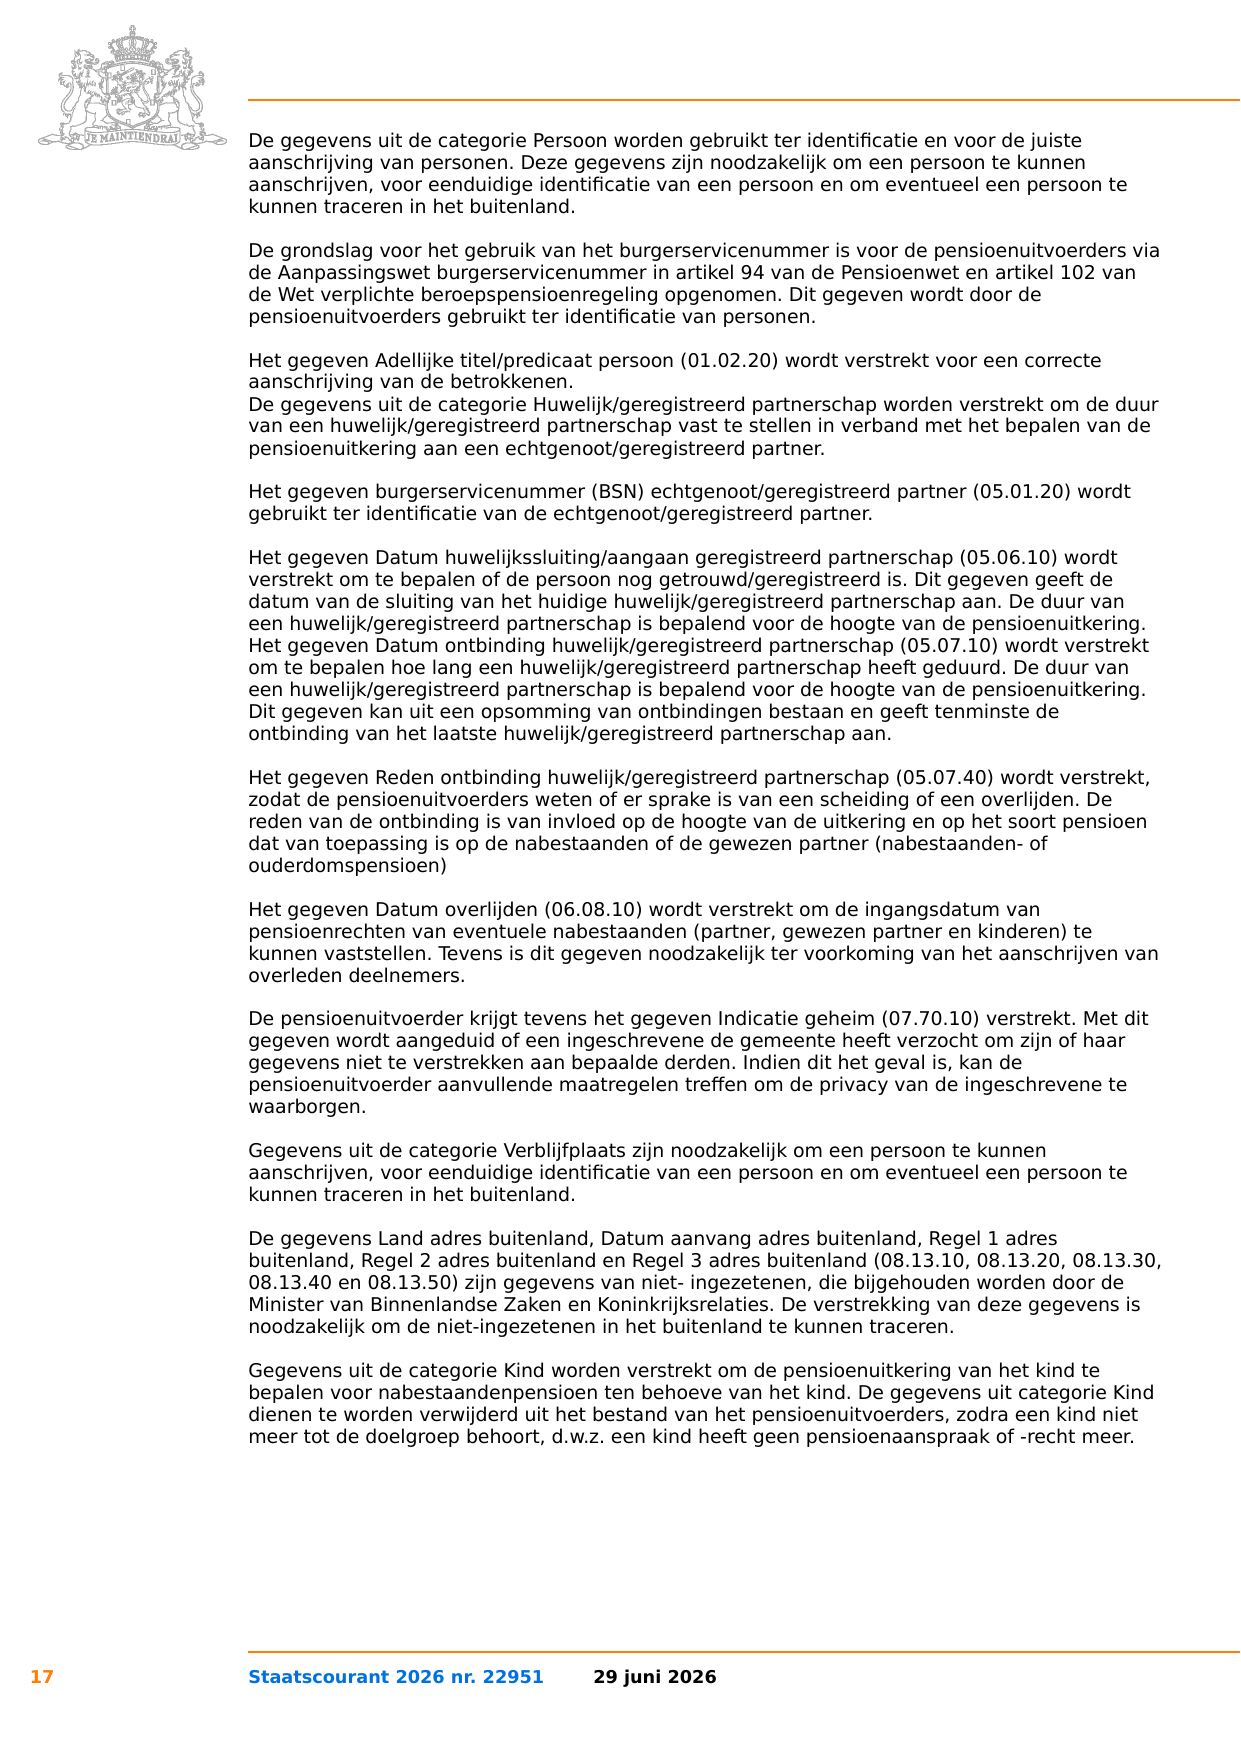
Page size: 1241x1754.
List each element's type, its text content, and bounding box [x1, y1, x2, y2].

text De gegevens uit de categorie Huwelijk/geregistreerd partnerschap worden verstrekt om de duur van een huwelijk/geregistreerd partnerschap vast te stellen in verband met het bepalen van de pensioenuitkering aan een echtgenoot/geregistreerd partner. [248, 393, 1163, 459]
picture [38, 25, 227, 150]
text Het gegeven Datum overlijden (06.08.10) wordt verstrekt om de ingangsdatum van pensioenrechten van eventuele nabestaanden (partner, gewezen partner en kinderen) te kunnen vaststellen. Tevens is dit gegeven noodzakelijk ter voorkoming van het aanschrijven van overleden deelnemers. [248, 898, 1163, 986]
text De gegevens uit de categorie Persoon worden gebruikt ter identificatie en voor de juiste aanschrijving van personen. Deze gegevens zijn noodzakelijk om een persoon te kunnen aanschrijven, voor eenduidige identificatie van een persoon en om eventueel een persoon te kunnen traceren in het buitenland. [248, 130, 1163, 218]
text Het gegeven Datum ontbinding huwelijk/geregistreerd partnerschap (05.07.10) wordt verstrekt om te bepalen hoe lang een huwelijk/geregistreerd partnerschap heeft geduurd. De duur van een huwelijk/geregistreerd partnerschap is bepalend voor de hoogte van de pensioenuitkering. Dit gegeven kan uit een opsomming van ontbindingen bestaan en geeft tenminste de ontbinding van het laatste huwelijk/geregistreerd partnerschap aan. [248, 635, 1163, 745]
text Het gegeven Adellijke titel/predicaat persoon (01.02.20) wordt verstrekt voor een correcte aanschrijving van de betrokkenen. [248, 349, 1163, 393]
text De gegevens Land adres buitenland, Datum aanvang adres buitenland, Regel 1 adres buitenland, Regel 2 adres buitenland en Regel 3 adres buitenland (08.13.10, 08.13.20, 08.13.30, 08.13.40 en 08.13.50) zijn gegevens van niet- ingezetenen, die bijgehouden worden door de Minister van Binnenlandse Zaken en Koninkrijksrelaties. De verstrekking van deze gegevens is noodzakelijk om de niet-ingezetenen in het buitenland te kunnen traceren. [248, 1228, 1163, 1338]
text Het gegeven burgerservicenummer (BSN) echtgenoot/geregistreerd partner (05.01.20) wordt gebruikt ter identificatie van de echtgenoot/geregistreerd partner. [248, 481, 1163, 525]
text De grondslag voor het gebruik van het burgerservicenummer is voor de pensioenuitvoerders via de Aanpassingswet burgerservicenummer in artikel 94 van de Pensioenwet en artikel 102 van de Wet verplichte beroepspensioenregeling opgenomen. Dit gegeven wordt door de pensioenuitvoerders gebruikt ter identificatie van personen. [248, 240, 1163, 328]
text De pensioenuitvoerder krijgt tevens het gegeven Indicatie geheim (07.70.10) verstrekt. Met dit gegeven wordt aangeduid of een ingeschrevene de gemeente heeft verzocht om zijn of haar gegevens niet te verstrekken aan bepaalde derden. Indien dit het geval is, kan de pensioenuitvoerder aanvullende maatregelen treffen om de privacy van de ingeschrevene te waarborgen. [248, 1008, 1163, 1118]
text Gegevens uit de categorie Verblijfplaats zijn noodzakelijk om een persoon te kunnen aanschrijven, voor eenduidige identificatie van een persoon en om eventueel een persoon te kunnen traceren in het buitenland. [248, 1140, 1163, 1206]
text Het gegeven Reden ontbinding huwelijk/geregistreerd partnerschap (05.07.40) wordt verstrekt, zodat de pensioenuitvoerders weten of er sprake is van een scheiding of een overlijden. De reden van de ontbinding is van invloed op de hoogte van de uitkering en op het soort pensioen dat van toepassing is op de nabestaanden of de gewezen partner (nabestaanden- of ouderdomspensioen) [248, 767, 1163, 877]
text Gegevens uit de categorie Kind worden verstrekt om de pensioenuitkering van het kind te bepalen voor nabestaandenpensioen ten behoeve van het kind. De gegevens uit categorie Kind dienen te worden verwijderd uit het bestand van het pensioenuitvoerders, zodra een kind niet meer tot de doelgroep behoort, d.w.z. een kind heeft geen pensioenaanspraak of -recht meer. [248, 1360, 1163, 1448]
text Het gegeven Datum huwelijkssluiting/aangaan geregistreerd partnerschap (05.06.10) wordt verstrekt om te bepalen of de persoon nog getrouwd/geregistreerd is. Dit gegeven geeft de datum van de sluiting van het huidige huwelijk/geregistreerd partnerschap aan. De duur van een huwelijk/geregistreerd partnerschap is bepalend voor de hoogte van de pensioenuitkering. [248, 547, 1163, 635]
